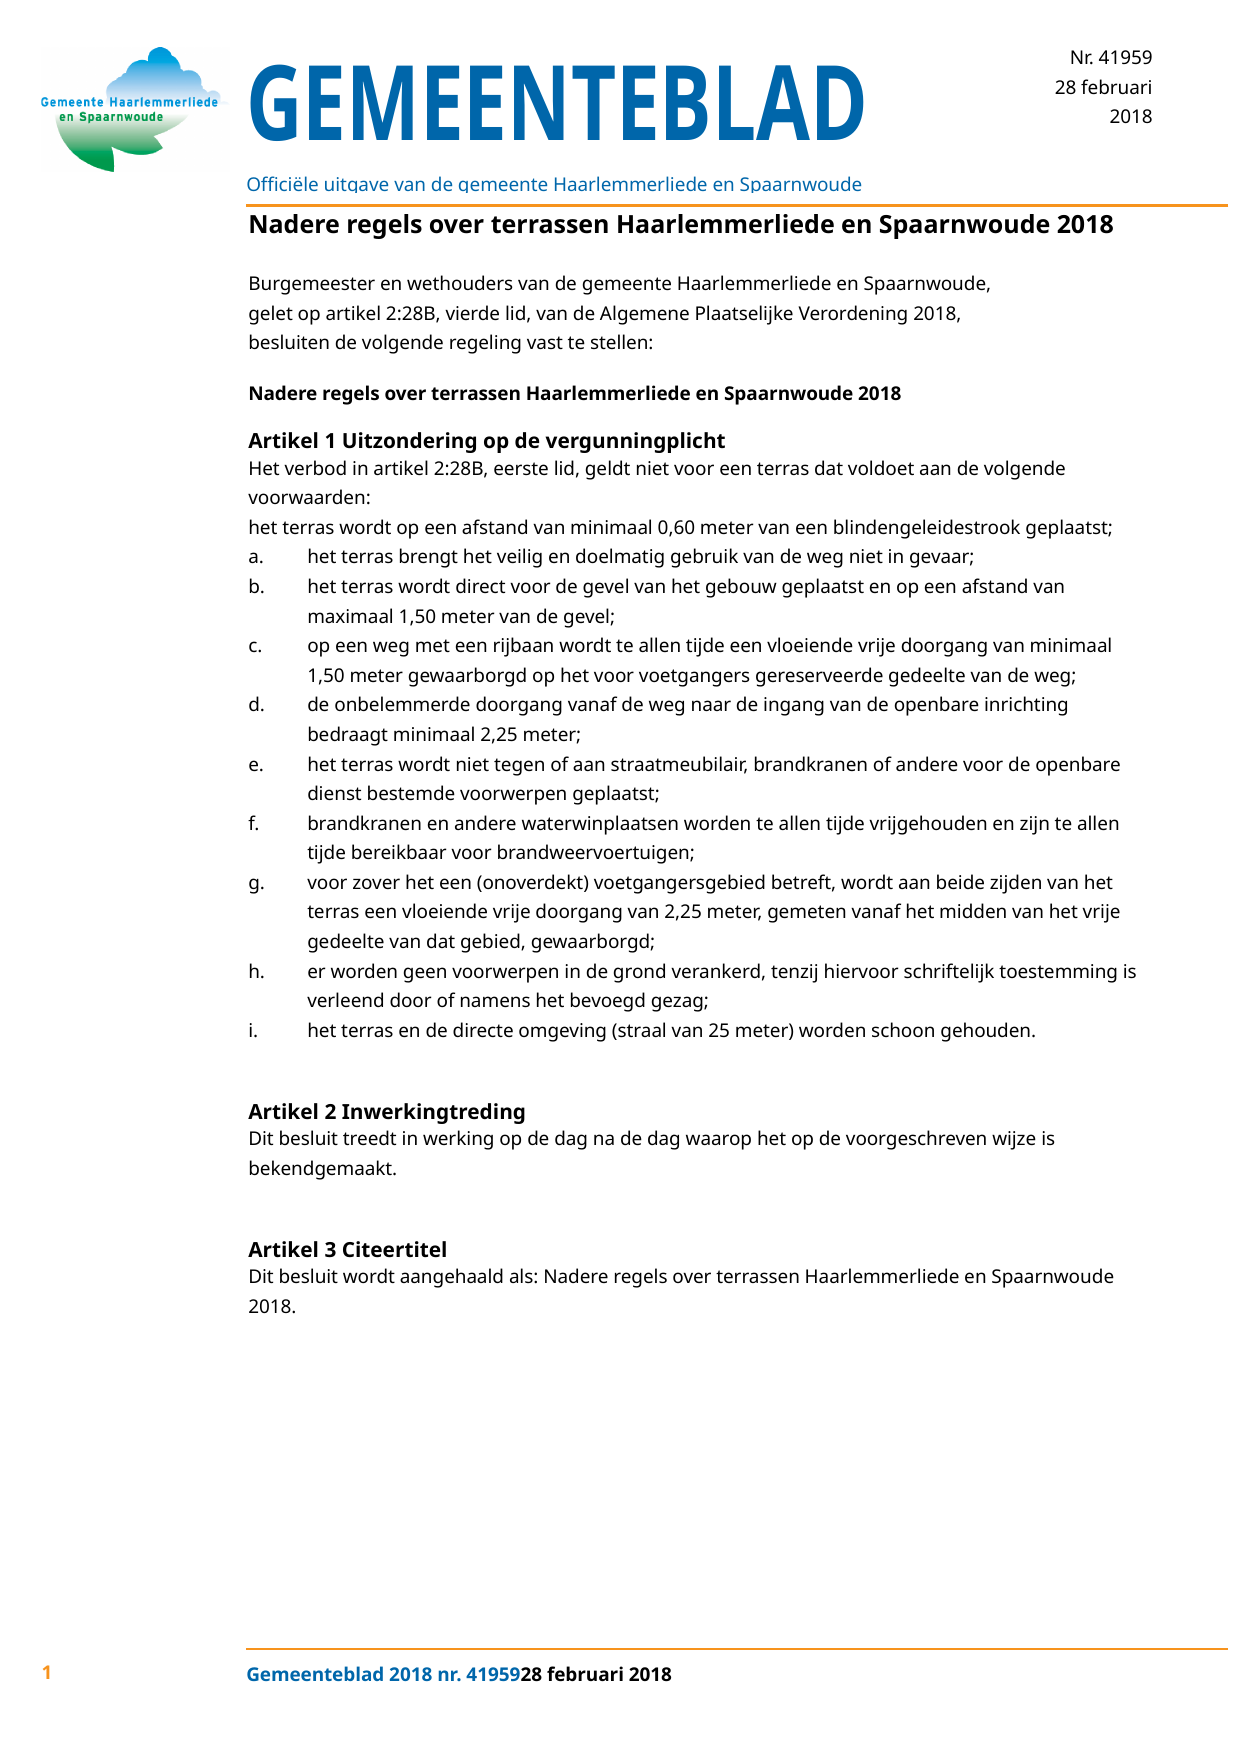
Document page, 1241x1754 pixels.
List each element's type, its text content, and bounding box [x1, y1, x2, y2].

text Dit besluit wordt aangehaald als: Nadere regels over terrassen Haarlemmerliede en Spaarnwoude 2018. [248, 1263, 1152, 1319]
list het terras wordt niet tegen of aan straatmeubilair, brandkranen of andere voor de openbare dienst bestemde voorwerpen geplaatst; [248, 751, 1152, 806]
list op een weg met een rijbaan wordt te allen tijde een vloeiende vrije doorgang van minimaal 1,50 meter gewaarborgd op het voor voetgangers gereserveerde gedeelte van de weg; [248, 632, 1152, 688]
text Artikel 3 Citeertitel [248, 1235, 1152, 1263]
list het terras en de directe omgeving (straal van 25 meter) worden schoon gehouden. [248, 1017, 1152, 1043]
text Het verbod in artikel 2:28B, eerste lid, geldt niet voor een terras dat voldoet aan de volgende voorwaarden: [248, 455, 1152, 510]
text besluiten de volgende regeling vast te stellen: [248, 329, 1152, 355]
text Dit besluit treedt in werking op de dag na de dag waarop het op de voorgeschreven wijze is bekendgemaakt. [248, 1125, 1152, 1181]
text gelet op artikel 2:28B, vierde lid, van de Algemene Plaatselijke Verordening 2018, [248, 300, 1152, 326]
text Nadere regels over terrassen Haarlemmerliede en Spaarnwoude 2018 [248, 207, 1152, 241]
text het terras wordt op een afstand van minimaal 0,60 meter van een blindengeleidestrook geplaatst; [248, 514, 1152, 540]
picture [41, 47, 231, 172]
text Artikel 1 Uitzondering op de vergunningplicht [248, 426, 1152, 455]
list het terras wordt direct voor de gevel van het gebouw geplaatst en op een afstand van maximaal 1,50 meter van de gevel; [248, 573, 1152, 628]
text Artikel 2 Inwerkingtreding [248, 1097, 1152, 1125]
list er worden geen voorwerpen in de grond verankerd, tenzij hiervoor schriftelijk toestemming is verleend door of namens het bevoegd gezag; [248, 958, 1152, 1013]
list het terras brengt het veilig en doelmatig gebruik van de weg niet in gevaar; [248, 544, 1152, 569]
list de onbelemmerde doorgang vanaf de weg naar de ingang van de openbare inrichting bedraagt minimaal 2,25 meter; [248, 692, 1152, 747]
list brandkranen en andere waterwinplaatsen worden te allen tijde vrijgehouden en zijn te allen tijde bereikbaar voor brandweervoertuigen; [248, 810, 1152, 865]
list voor zover het een (onoverdekt) voetgangersgebied betreft, wordt aan beide zijden van het terras een vloeiende vrije doorgang van 2,25 meter, gemeten vanaf het midden van het vrije gedeelte van dat gebied, gewaarborgd; [248, 869, 1152, 954]
text Nadere regels over terrassen Haarlemmerliede en Spaarnwoude 2018 [248, 380, 1152, 406]
text Burgemeester en wethouders van de gemeente Haarlemmerliede en Spaarnwoude, [248, 270, 1152, 296]
